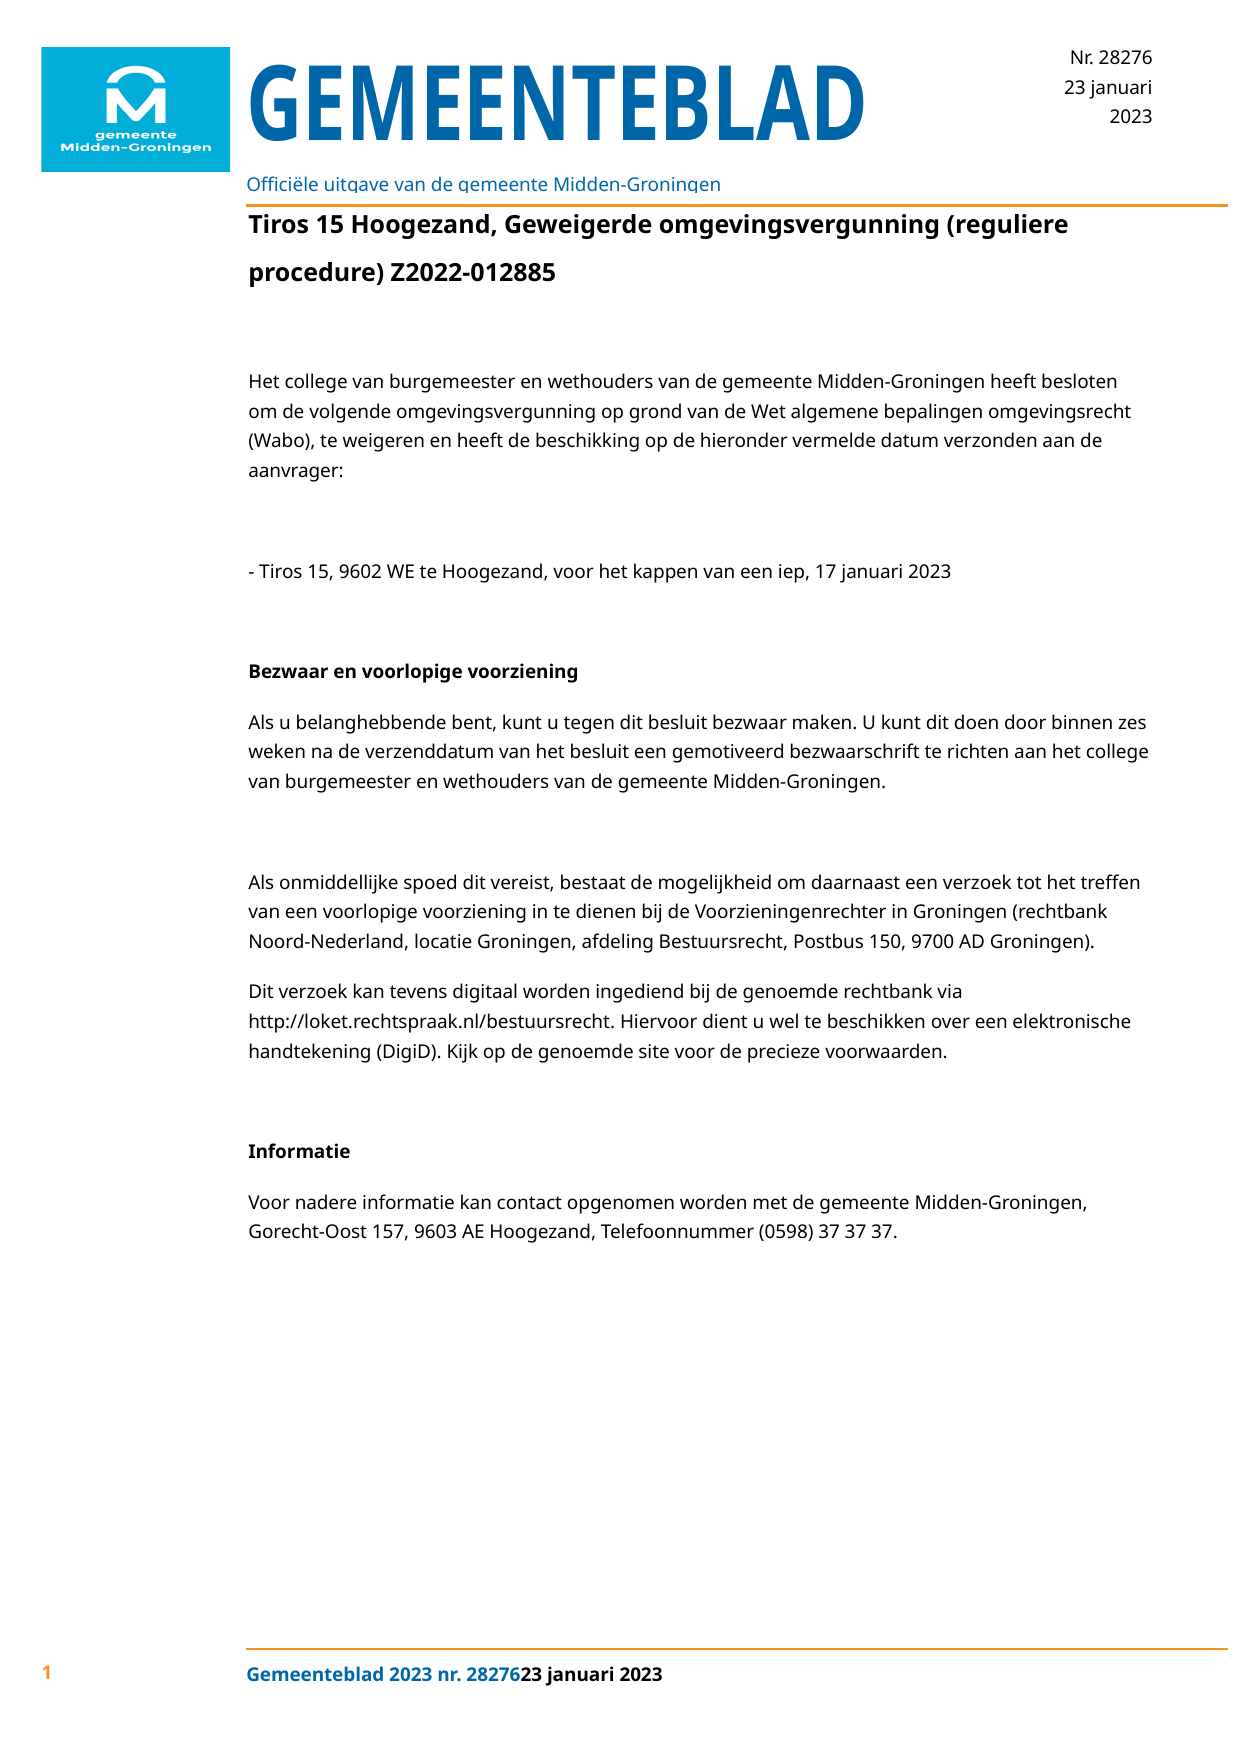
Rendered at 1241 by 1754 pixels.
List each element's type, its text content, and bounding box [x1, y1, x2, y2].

text - Tiros 15, 9602 WE te Hoogezand, voor het kappen van een iep, 17 januari 2023 [248, 558, 1152, 584]
text Het college van burgemeester en wethouders van de gemeente Midden-Groningen heeft besloten om de volgende omgevingsvergunning op grond van de Wet algemene bepalingen omgevingsrecht (Wabo), te weigeren en heeft de beschikking op de hieronder vermelde datum verzonden aan de aanvrager: [248, 368, 1152, 483]
picture [108, 66, 164, 82]
text Als onmiddellijke spoed dit vereist, bestaat de mogelijkheid om daarnaast een verzoek tot het treffen van een voorlopige voorziening in te dienen bij de Voorzieningenrechter in Groningen (rechtbank Noord-Nederland, locatie Groningen, afdeling Bestuursrecht, Postbus 150, 9700 AD Groningen). [248, 869, 1152, 954]
text Bezwaar en voorlopige voorziening [248, 659, 1152, 684]
text Tiros 15 Hoogezand, Geweigerde omgevingsvergunning (reguliere procedure) Z2022-012885 [248, 207, 1152, 288]
picture [184, 146, 190, 153]
picture [107, 89, 165, 122]
text Als u belanghebbende bent, kunt u tegen dit besluit bezwaar maken. U kunt dit doen door binnen zes weken na de verzenddatum van het besluit een gemotiveerd bezwaarschrift te richten aan het college van burgemeester en wethouders van de gemeente Midden-Groningen. [248, 709, 1152, 794]
text Voor nadere informatie kan contact opgenomen worden met de gemeente Midden-Groningen, Gorecht-Oost 157, 9603 AE Hoogezand, Telefoonnummer (0598) 37 37 37. [248, 1189, 1152, 1244]
text Dit verzoek kan tevens digitaal worden ingediend bij de genoemde rechtbank via http://loket.rechtspraak.nl/bestuursrecht. Hiervoor dient u wel te beschikken over een elektronische handtekening (DigiD). Kijk op de genoemde site voor de precieze voorwaarden. [248, 979, 1152, 1064]
text Informatie [248, 1139, 1152, 1164]
